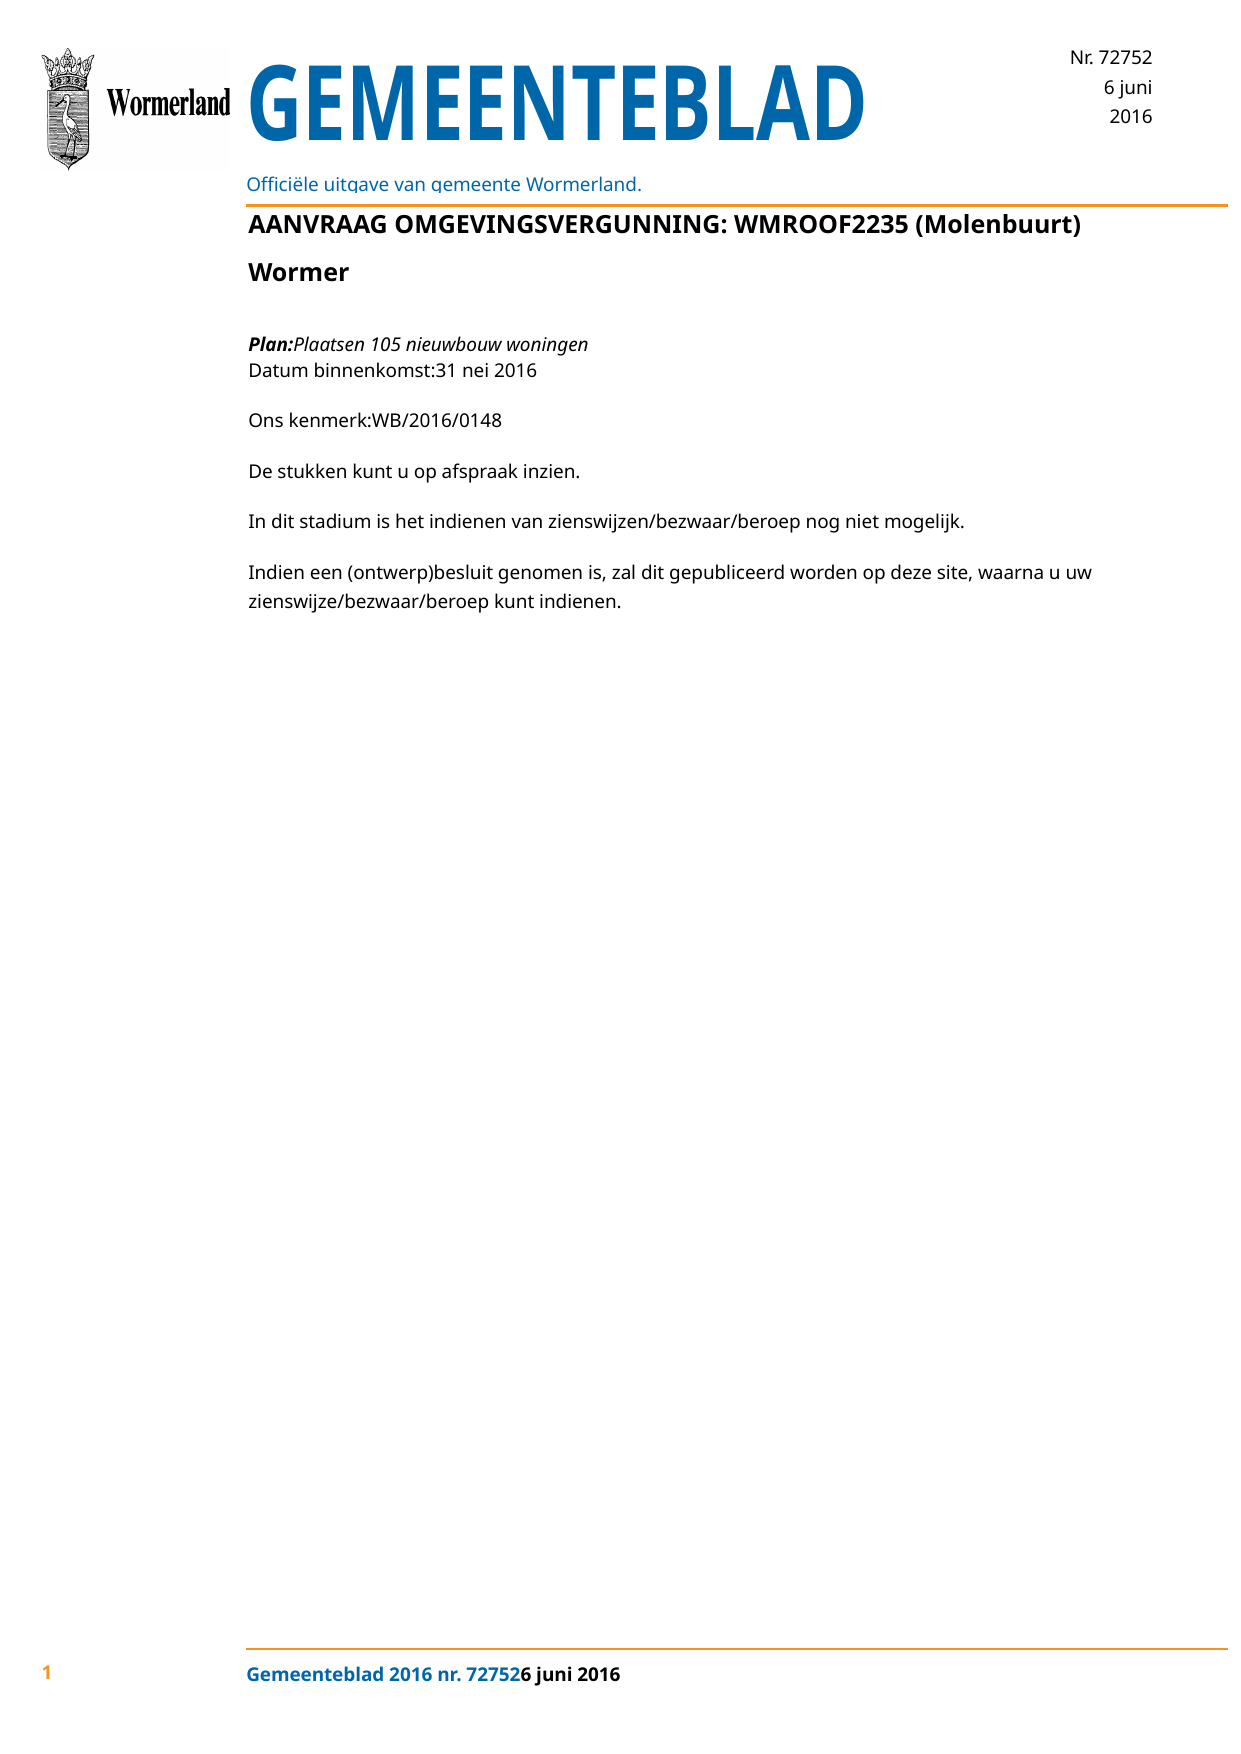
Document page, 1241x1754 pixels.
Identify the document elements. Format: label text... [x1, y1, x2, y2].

text Datum binnenkomst:31 nei 2016 [248, 357, 1152, 383]
text AANVRAAG OMGEVINGSVERGUNNING: WMROOF2235 (Molenbuurt) Wormer [248, 207, 1152, 288]
picture [41, 47, 231, 172]
text Plan:Plaatsen 105 nieuwbouw woningen [248, 331, 1152, 357]
text Ons kenmerk:WB/2016/0148 [248, 408, 1152, 433]
text Indien een (ontwerp)besluit genomen is, zal dit gepubliceerd worden op deze site, waarna u uw zienswijze/bezwaar/beroep kunt indienen. [248, 559, 1152, 614]
text De stukken kunt u op afspraak inzien. [248, 458, 1152, 484]
text In dit stadium is het indienen van zienswijzen/bezwaar/beroep nog niet mogelijk. [248, 508, 1152, 534]
